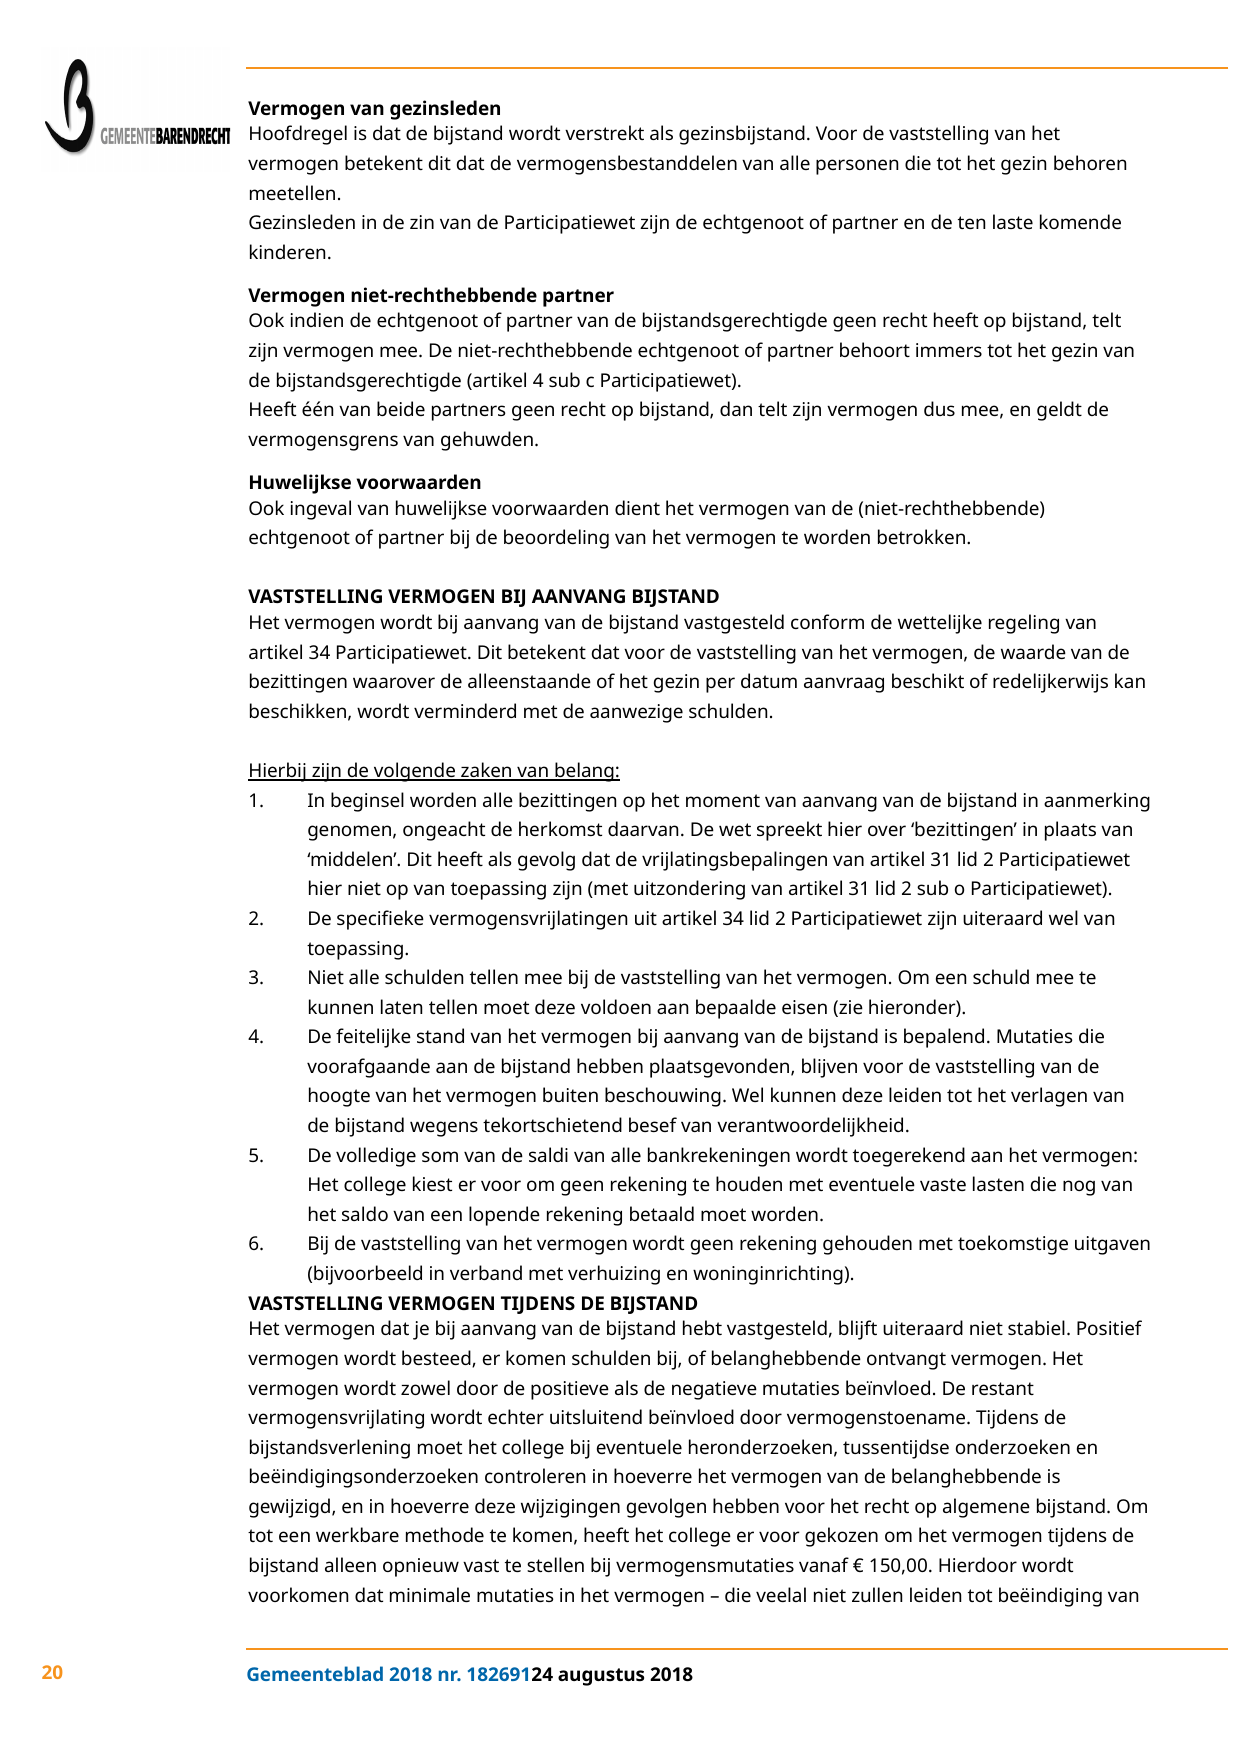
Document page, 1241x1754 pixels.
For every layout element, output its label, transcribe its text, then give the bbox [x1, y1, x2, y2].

text Hierbij zijn de volgende zaken van belang: [248, 757, 1152, 783]
text Het vermogen wordt bij aanvang van de bijstand vastgesteld conform de wettelijke regeling van artikel 34 Participatiewet. Dit betekent dat voor de vaststelling van het vermogen, de waarde van de bezittingen waarover de alleenstaande of het gezin per datum aanvraag beschikt of redelijkerwijs kan beschikken, wordt verminderd met de aanwezige schulden. [248, 609, 1152, 724]
picture [41, 47, 231, 172]
text Het vermogen dat je bij aanvang van de bijstand hebt vastgesteld, blijft uiteraard niet stabiel. Positief vermogen wordt besteed, er komen schulden bij, of belanghebbende ontvangt vermogen. Het vermogen wordt zowel door de positieve als de negatieve mutaties beïnvloed. De restant vermogensvrijlating wordt echter uitsluitend beïnvloed door vermogenstoename. Tijdens de bijstandsverlening moet het college bij eventuele heronderzoeken, tussentijdse onderzoeken en beëindigingsonderzoeken controleren in hoeverre het vermogen van de belanghebbende is gewijzigd, en in hoeverre deze wijzigingen gevolgen hebben voor het recht op algemene bijstand. Om tot een werkbare methode te komen, heeft het college er voor gekozen om het vermogen tijdens de bijstand alleen opnieuw vast te stellen bij vermogensmutaties vanaf € 150,00. Hierdoor wordt voorkomen dat minimale mutaties in het vermogen – die veelal niet zullen leiden tot beëindiging van [248, 1316, 1152, 1607]
list De feitelijke stand van het vermogen bij aanvang van de bijstand is bepalend. Mutaties die voorafgaande aan de bijstand hebben plaatsgevonden, blijven voor de vaststelling van de hoogte van het vermogen buiten beschouwing. Wel kunnen deze leiden tot het verlagen van de bijstand wegens tekortschietend besef van verantwoordelijkheid. [248, 1023, 1152, 1138]
text Hoofdregel is dat de bijstand wordt verstrekt als gezinsbijstand. Voor de vaststelling van het vermogen betekent dit dat de vermogensbestanddelen van alle personen die tot het gezin behoren meetellen. [248, 121, 1152, 205]
text Vermogen niet-rechthebbende partner [248, 282, 1152, 308]
list Bij de vaststelling van het vermogen wordt geen rekening gehouden met toekomstige uitgaven (bijvoorbeeld in verband met verhuizing en woninginrichting). [248, 1231, 1152, 1286]
text VASTSTELLING VERMOGEN TIJDENS DE BIJSTAND [248, 1290, 1152, 1316]
text VASTSTELLING VERMOGEN BIJ AANVANG BIJSTAND [248, 584, 1152, 609]
text Ook indien de echtgenoot of partner van de bijstandsgerechtigde geen recht heeft op bijstand, telt zijn vermogen mee. De niet-rechthebbende echtgenoot of partner behoort immers tot het gezin van de bijstandsgerechtigde (artikel 4 sub c Participatiewet). [248, 308, 1152, 393]
list De volledige som van de saldi van alle bankrekeningen wordt toegerekend aan het vermogen: Het college kiest er voor om geen rekening te houden met eventuele vaste lasten die nog van het saldo van een lopende rekening betaald moet worden. [248, 1142, 1152, 1227]
text Heeft één van beide partners geen recht op bijstand, dan telt zijn vermogen dus mee, en geldt de vermogensgrens van gehuwden. [248, 396, 1152, 452]
list Niet alle schulden tellen mee bij de vaststelling van het vermogen. Om een schuld mee te kunnen laten tellen moet deze voldoen aan bepaalde eisen (zie hieronder). [248, 964, 1152, 1020]
text Vermogen van gezinsleden [248, 95, 1152, 121]
text Huwelijkse voorwaarden [248, 469, 1152, 495]
list De specifieke vermogensvrijlatingen uit artikel 34 lid 2 Participatiewet zijn uiteraard wel van toepassing. [248, 905, 1152, 961]
list In beginsel worden alle bezittingen op het moment van aanvang van de bijstand in aanmerking genomen, ongeacht de herkomst daarvan. De wet spreekt hier over ‘bezittingen’ in plaats van ‘middelen’. Dit heeft als gevolg dat de vrijlatingsbepalingen van artikel 31 lid 2 Participatiewet hier niet op van toepassing zijn (met uitzondering van artikel 31 lid 2 sub o Participatiewet). [248, 787, 1152, 901]
text Ook ingeval van huwelijkse voorwaarden dient het vermogen van de (niet-rechthebbende) echtgenoot of partner bij de beoordeling van het vermogen te worden betrokken. [248, 495, 1152, 550]
text Gezinsleden in de zin van de Participatiewet zijn de echtgenoot of partner en de ten laste komende kinderen. [248, 209, 1152, 264]
